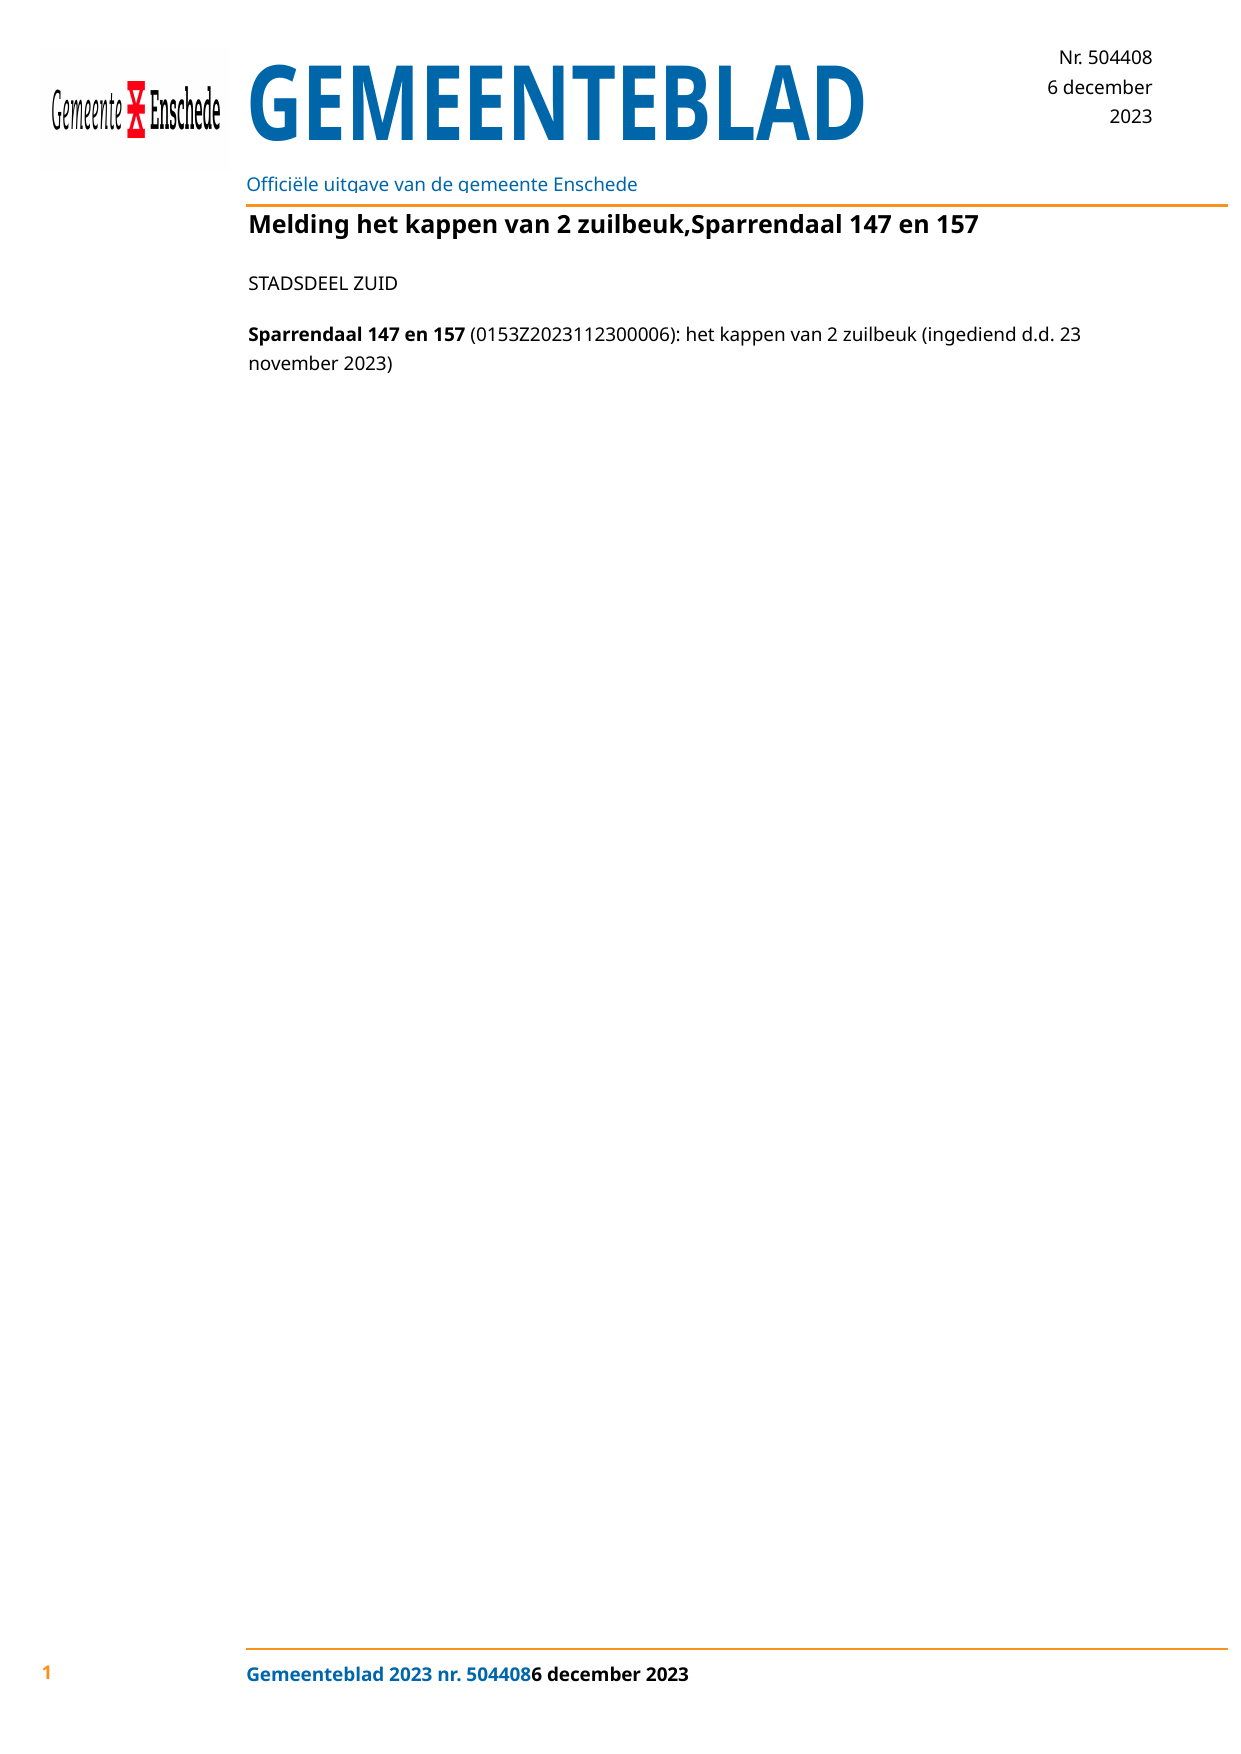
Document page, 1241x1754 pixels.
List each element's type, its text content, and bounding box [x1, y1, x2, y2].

text Melding het kappen van 2 zuilbeuk,Sparrendaal 147 en 157 [248, 207, 1152, 241]
text STADSDEEL ZUID [248, 270, 1152, 296]
text Sparrendaal 147 en 157 (0153Z2023112300006): het kappen van 2 zuilbeuk (ingediend d.d. 23 november 2023) [248, 321, 1152, 376]
picture [41, 47, 231, 172]
